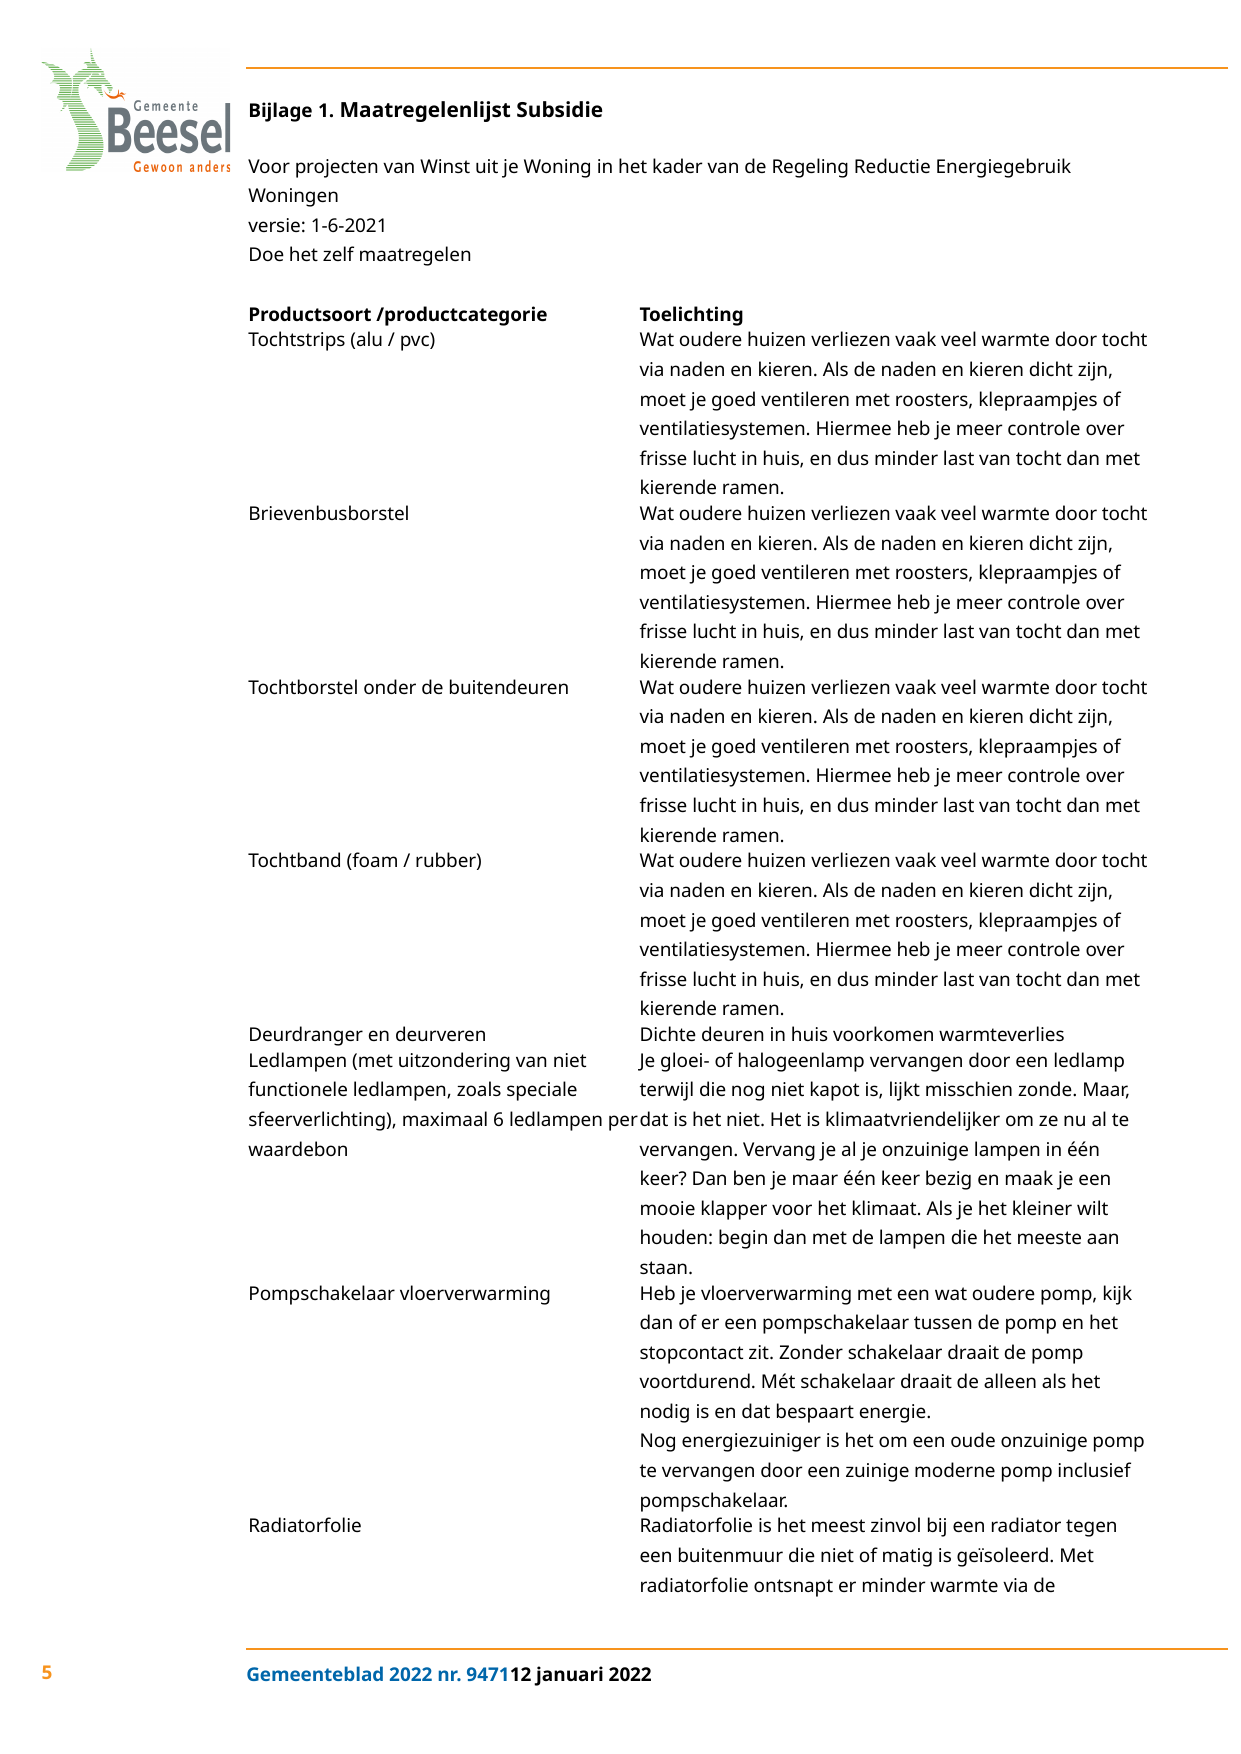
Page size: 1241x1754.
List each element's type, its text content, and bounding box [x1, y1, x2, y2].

table_cell Wat oudere huizen verliezen vaak veel warmte door tocht via naden en kieren. Als de naden en kieren dicht zijn, moet je goed ventileren met roosters, klepraampjes of ventilatiesystemen. Hiermee heb je meer controle over frisse lucht in huis, en dus minder last van tocht dan met kierende ramen. [639, 500, 1152, 674]
table_cell Je gloei- of halogeenlamp vervangen door een ledlamp terwijl die nog niet kapot is, lijkt misschien zonde. Maar, dat is het niet. Het is klimaatvriendelijker om ze nu al te vervangen. Vervang je al je onzuinige lampen in één keer? Dan ben je maar één keer bezig en maak je een mooie klapper voor het klimaat. Als je het kleiner wilt houden: begin dan met de lampen die het meeste aan staan. [639, 1047, 1152, 1280]
table_cell Tochtborstel onder de buitendeuren [248, 674, 639, 848]
table_cell Deurdranger en deurveren [248, 1021, 639, 1047]
table_cell Heb je vloerverwarming met een wat oudere pomp, kijk dan of er een pompschakelaar tussen de pomp en het stopcontact zit. Zonder schakelaar draait de pomp voortdurend. Mét schakelaar draait de alleen als het nodig is en dat bespaart energie. Nog energiezuiniger is het om een oude onzuinige pomp te vervangen door een zuinige moderne pomp inclusief pompschakelaar. [639, 1280, 1152, 1513]
table_cell Radiatorfolie is het meest zinvol bij een radiator tegen een buitenmuur die niet of matig is geïsoleerd. Met radiatorfolie ontsnapt er minder warmte via de [639, 1513, 1152, 1597]
table_cell Wat oudere huizen verliezen vaak veel warmte door tocht via naden en kieren. Als de naden en kieren dicht zijn, moet je goed ventileren met roosters, klepraampjes of ventilatiesystemen. Hiermee heb je meer controle over frisse lucht in huis, en dus minder last van tocht dan met kierende ramen. [639, 327, 1152, 500]
picture [41, 47, 231, 172]
text Doe het zelf maatregelen [248, 242, 1152, 267]
table_cell Dichte deuren in huis voorkomen warmteverlies [639, 1021, 1152, 1047]
table_cell Wat oudere huizen verliezen vaak veel warmte door tocht via naden en kieren. Als de naden en kieren dicht zijn, moet je goed ventileren met roosters, klepraampjes of ventilatiesystemen. Hiermee heb je meer controle over frisse lucht in huis, en dus minder last van tocht dan met kierende ramen. [639, 674, 1152, 848]
table_header Toelichting [639, 301, 1152, 327]
table_cell Brievenbusborstel [248, 500, 639, 674]
text Bijlage 1. Maatregelenlijst Subsidie [248, 95, 1152, 123]
table_cell Tochtband (foam / rubber) [248, 848, 639, 1021]
table_cell Tochtstrips (alu / pvc) [248, 327, 639, 500]
table_header Productsoort /productcategorie [248, 301, 639, 327]
table_cell Wat oudere huizen verliezen vaak veel warmte door tocht via naden en kieren. Als de naden en kieren dicht zijn, moet je goed ventileren met roosters, klepraampjes of ventilatiesystemen. Hiermee heb je meer controle over frisse lucht in huis, en dus minder last van tocht dan met kierende ramen. [639, 848, 1152, 1021]
text Voor projecten van Winst uit je Woning in het kader van de Regeling Reductie Energiegebruik Woningen [248, 153, 1152, 208]
text versie: 1-6-2021 [248, 212, 1152, 238]
table_cell Pompschakelaar vloerverwarming [248, 1280, 639, 1513]
table_cell Ledlampen (met uitzondering van niet functionele ledlampen, zoals speciale sfeerverlichting), maximaal 6 ledlampen per waardebon [248, 1047, 639, 1280]
table_cell Radiatorfolie [248, 1513, 639, 1597]
